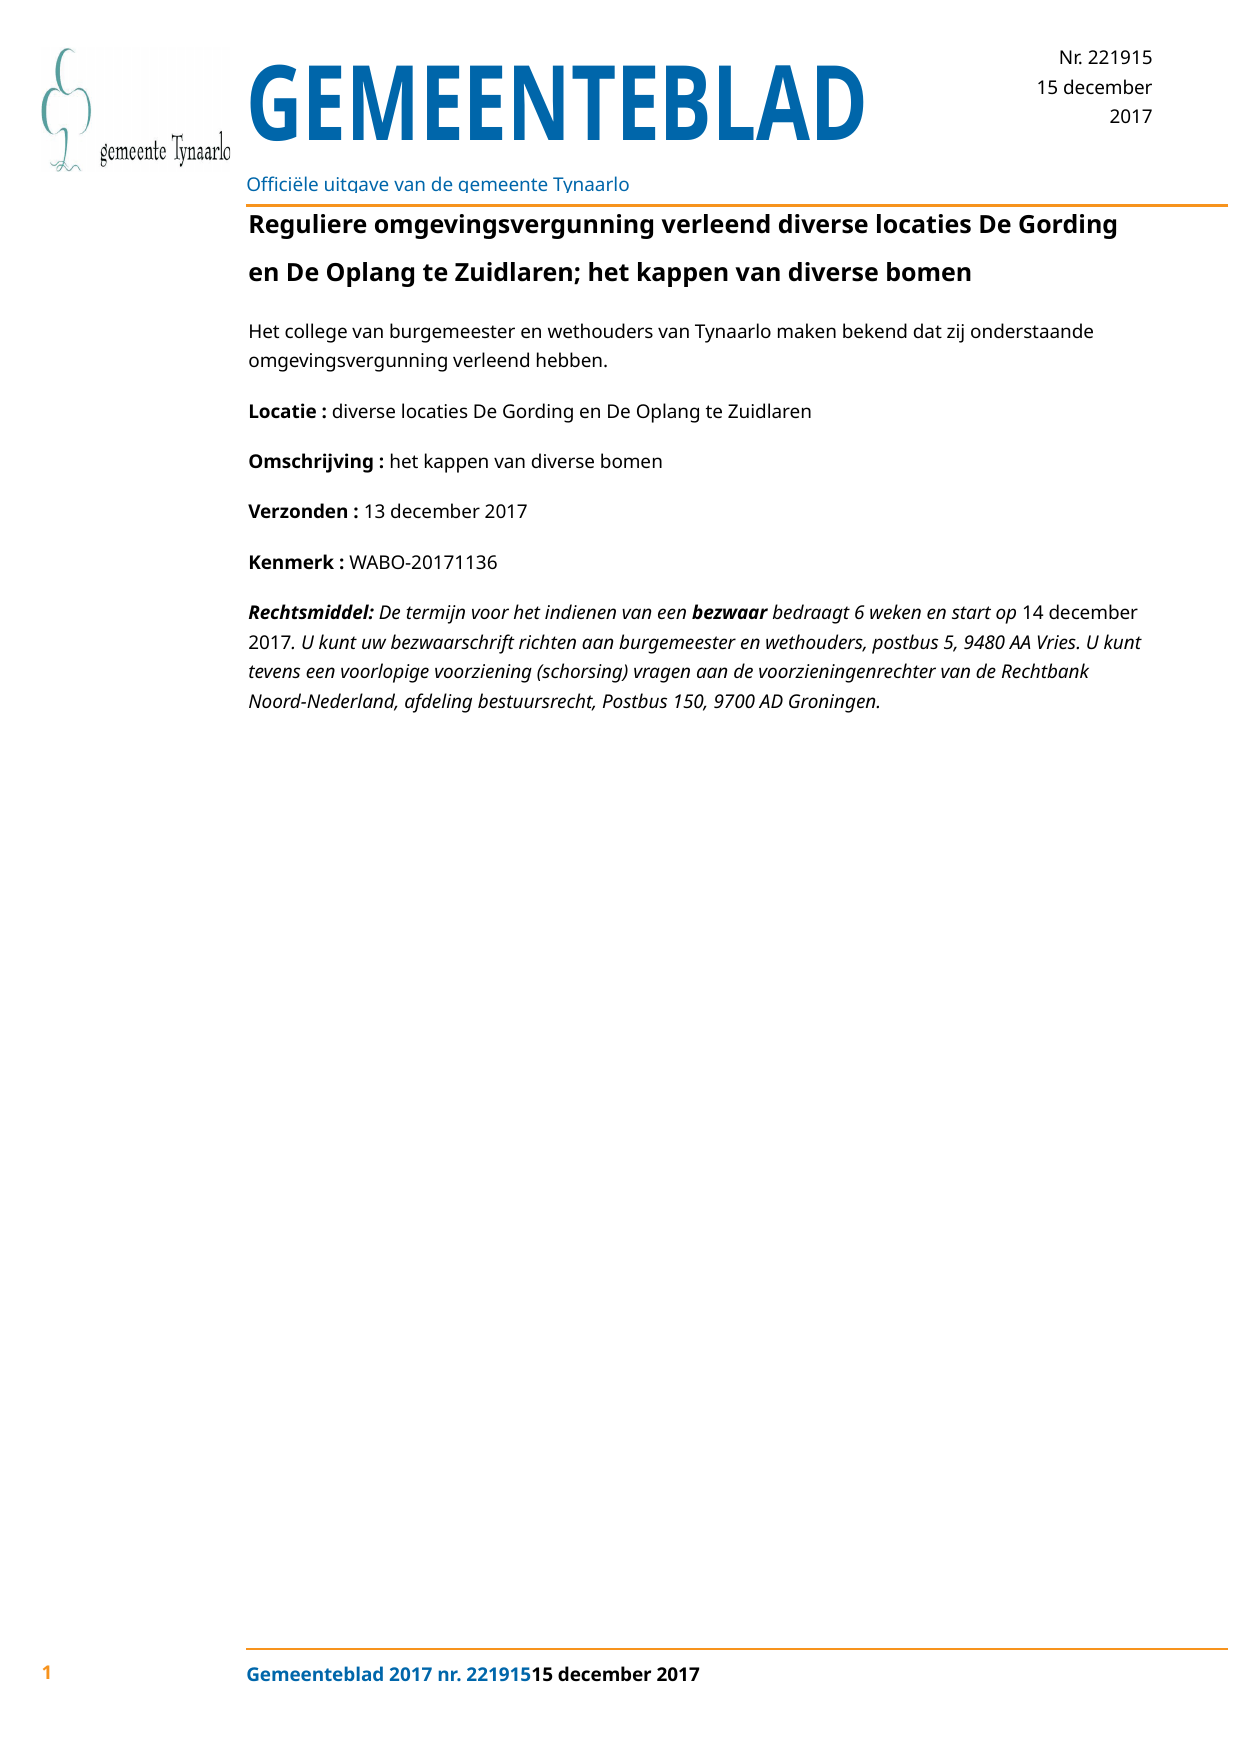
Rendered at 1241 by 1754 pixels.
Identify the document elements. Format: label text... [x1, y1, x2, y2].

text Rechtsmiddel: De termijn voor het indienen van een bezwaar bedraagt 6 weken en start op 14 december 2017. U kunt uw bezwaarschrift richten aan burgemeester en wethouders, postbus 5, 9480 AA Vries. U kunt tevens een voorlopige voorziening (schorsing) vragen aan de voorzieningenrechter van de Rechtbank Noord-Nederland, afdeling bestuursrecht, Postbus 150, 9700 AD Groningen. [248, 599, 1152, 714]
text Verzonden : 13 december 2017 [248, 499, 1152, 524]
text Locatie : diverse locaties De Gording en De Oplang te Zuidlaren [248, 398, 1152, 424]
text Kenmerk : WABO-20171136 [248, 549, 1152, 575]
text Omschrijving : het kappen van diverse bomen [248, 448, 1152, 474]
picture [41, 47, 231, 172]
text Het college van burgemeester en wethouders van Tynaarlo maken bekend dat zij onderstaande omgevingsvergunning verleend hebben. [248, 318, 1152, 373]
text Reguliere omgevingsvergunning verleend diverse locaties De Gording en De Oplang te Zuidlaren; het kappen van diverse bomen [248, 207, 1152, 288]
